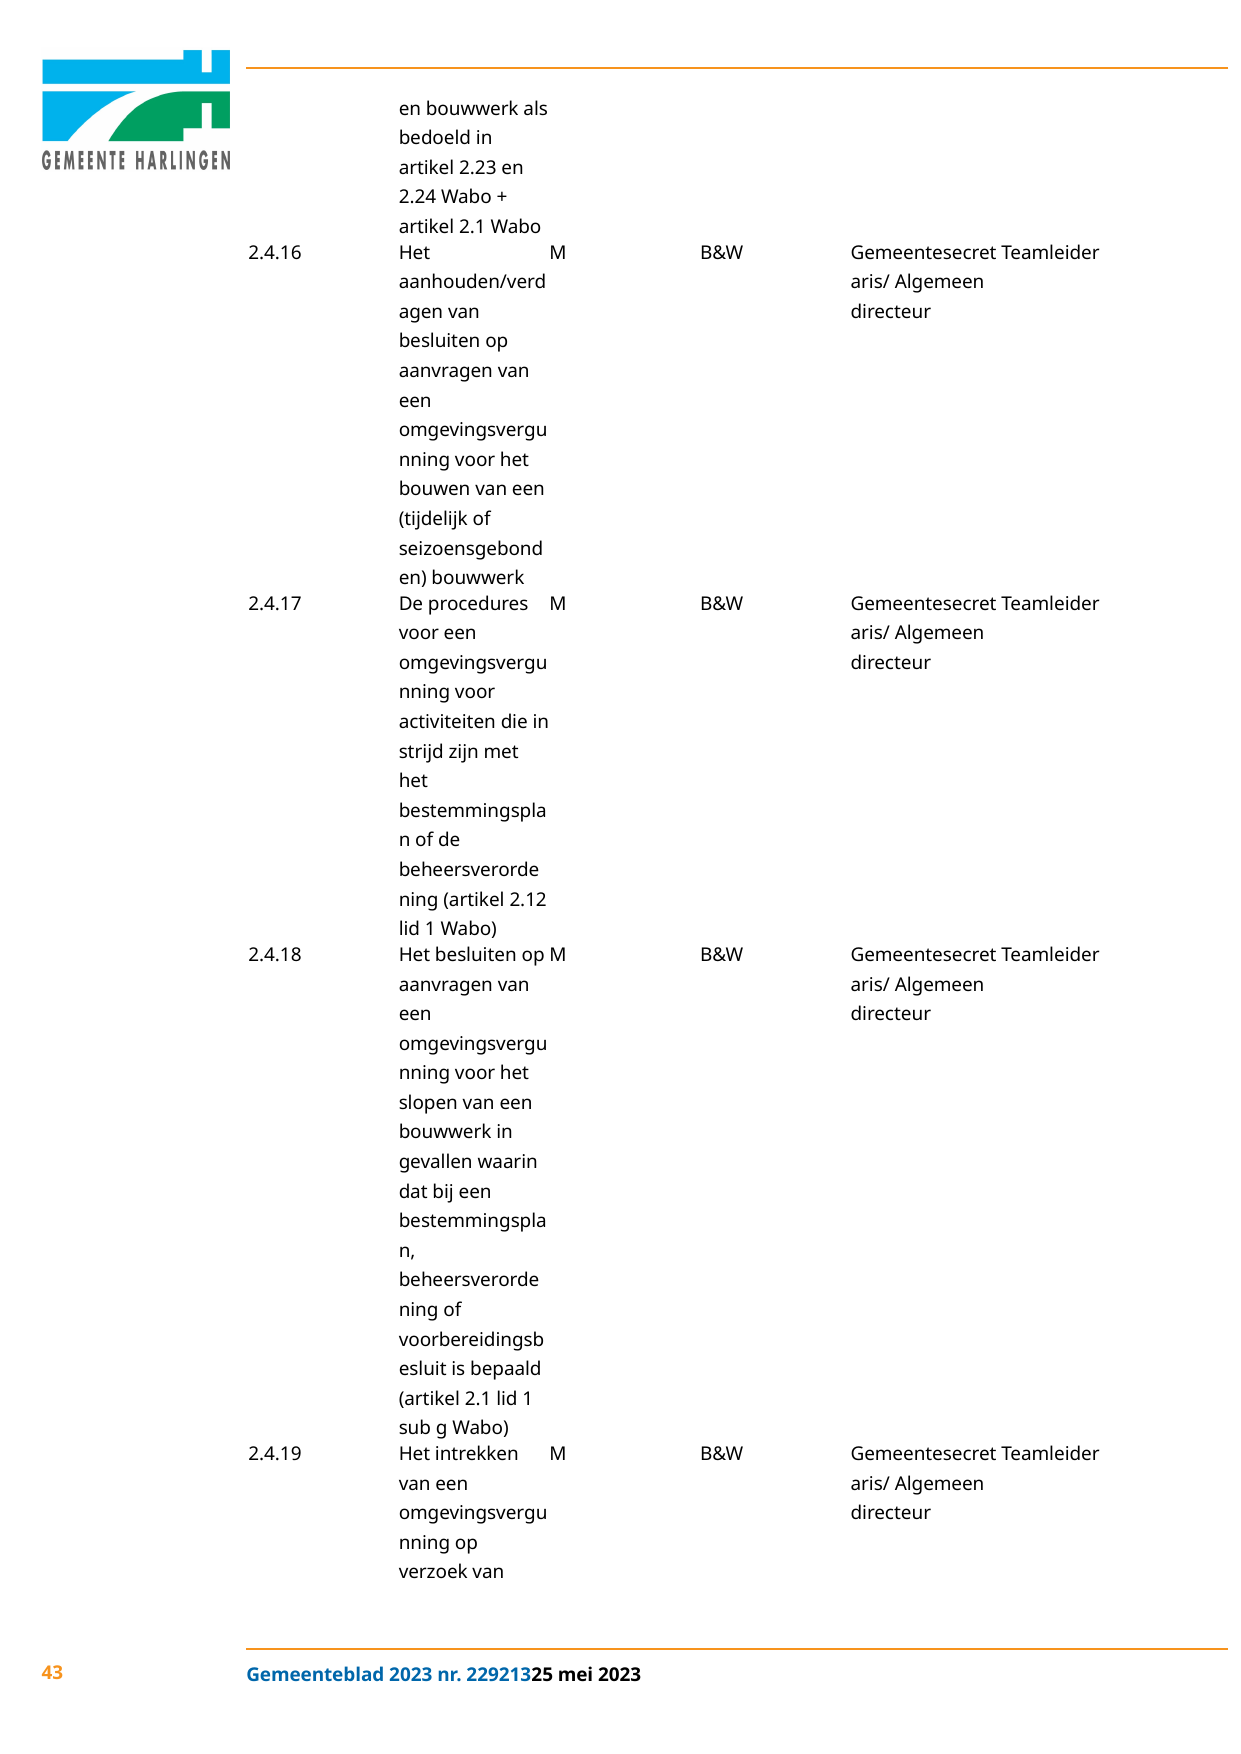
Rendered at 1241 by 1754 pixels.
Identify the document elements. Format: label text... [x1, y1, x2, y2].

table_cell Gemeentesecretaris/ Algemeen directeur [850, 941, 1001, 1440]
table_cell B&W [700, 941, 850, 1440]
table_cell Teamleider [1001, 590, 1152, 941]
table_cell Teamleider [1001, 941, 1152, 1440]
table_cell B&W [700, 590, 850, 941]
table_cell Teamleider [1001, 239, 1152, 590]
table_cell M [549, 239, 700, 590]
table_cell De procedures voor een omgevingsvergunning voor activiteiten die in strijd zijn met het bestemmingsplan of de beheersverordening (artikel 2.12 lid 1 Wabo) [399, 590, 549, 941]
table_cell M [549, 941, 700, 1440]
table_cell Gemeentesecretaris/ Algemeen directeur [850, 239, 1001, 590]
table_cell Gemeentesecretaris/ Algemeen directeur [850, 590, 1001, 941]
table_cell B&W [700, 239, 850, 590]
table_cell 2.4.17 [248, 590, 398, 941]
table_cell [850, 95, 1001, 239]
table_cell Gemeentesecretaris/ Algemeen directeur [850, 1440, 1001, 1584]
table_cell Het besluiten op aanvragen van een omgevingsvergunning voor het slopen van een bouwwerk in gevallen waarin dat bij een bestemmingsplan, beheersverordening of voorbereidingsbesluit is bepaald (artikel 2.1 lid 1 sub g Wabo) [399, 941, 549, 1440]
table_cell Het intrekken van een omgevingsvergunning op verzoek van [399, 1440, 549, 1584]
table_cell [248, 95, 398, 239]
table_cell 2.4.16 [248, 239, 398, 590]
table_cell 2.4.18 [248, 941, 398, 1440]
table_cell 2.4.19 [248, 1440, 398, 1584]
table_cell M [549, 1440, 700, 1584]
table_cell [700, 95, 850, 239]
table_cell en bouwwerk als bedoeld in artikel 2.23 en 2.24 Wabo + artikel 2.1 Wabo [399, 95, 549, 239]
table_cell Teamleider [1001, 1440, 1152, 1584]
table_cell M [549, 590, 700, 941]
table_cell [1001, 95, 1152, 239]
table_cell B&W [700, 1440, 850, 1584]
table_cell Het aanhouden/verdagen van besluiten op aanvragen van een omgevingsvergunning voor het bouwen van een (tijdelijk of seizoensgebonden) bouwwerk [399, 239, 549, 590]
table_cell [549, 95, 700, 239]
picture [41, 47, 231, 172]
